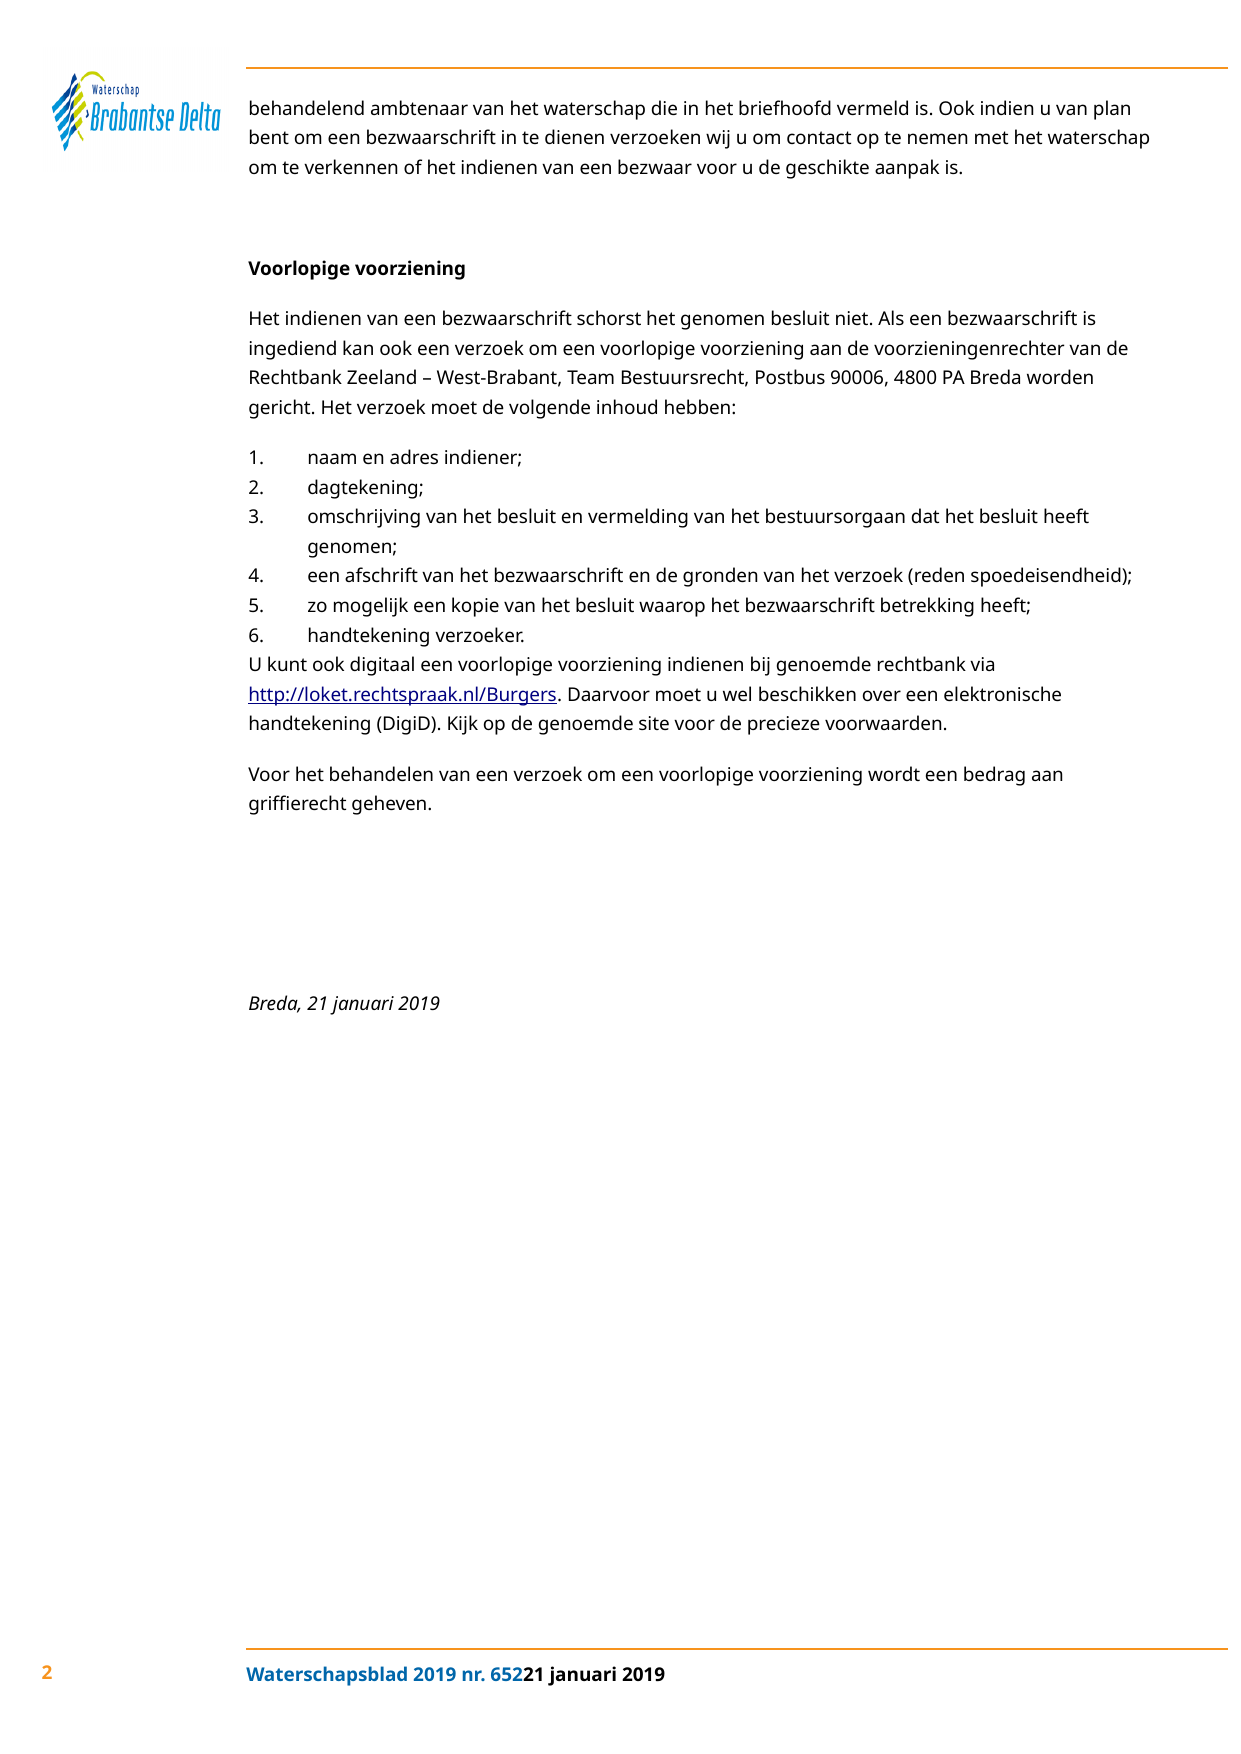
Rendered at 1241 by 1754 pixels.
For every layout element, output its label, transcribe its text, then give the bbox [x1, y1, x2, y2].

text Breda, 21 januari 2019 [248, 990, 1152, 1015]
text Het indienen van een bezwaarschrift schorst het genomen besluit niet. Als een bezwaarschrift is ingediend kan ook een verzoek om een voorlopige voorziening aan de voorzieningenrechter van de Rechtbank Zeeland – West-Brabant, Team Bestuursrecht, Postbus 90006, 4800 PA Breda worden gericht. Het verzoek moet de volgende inhoud hebben: [248, 305, 1152, 420]
list naam en adres indiener; [248, 444, 1152, 470]
picture [41, 47, 231, 172]
list handtekening verzoeker. [248, 622, 1152, 648]
text Voor het behandelen van een verzoek om een voorlopige voorziening wordt een bedrag aan griffierecht geheven. [248, 761, 1152, 816]
text Voorlopige voorziening [248, 255, 1152, 281]
list een afschrift van het bezwaarschrift en de gronden van het verzoek (reden spoedeisendheid); [248, 563, 1152, 588]
list zo mogelijk een kopie van het besluit waarop het bezwaarschrift betrekking heeft; [248, 592, 1152, 618]
text U kunt ook digitaal een voorlopige voorziening indienen bij genoemde rechtbank via http://loket.rechtspraak.nl/Burgers. Daarvoor moet u wel beschikken over een elektronische handtekening (DigiD). Kijk op de genoemde site voor de precieze voorwaarden. [248, 651, 1152, 736]
list dagtekening; [248, 474, 1152, 500]
text behandelend ambtenaar van het waterschap die in het briefhoofd vermeld is. Ook indien u van plan bent om een bezwaarschrift in te dienen verzoeken wij u om contact op te nemen met het waterschap om te verkennen of het indienen van een bezwaar voor u de geschikte aanpak is. [248, 95, 1152, 180]
list omschrijving van het besluit en vermelding van het bestuursorgaan dat het besluit heeft genomen; [248, 503, 1152, 559]
